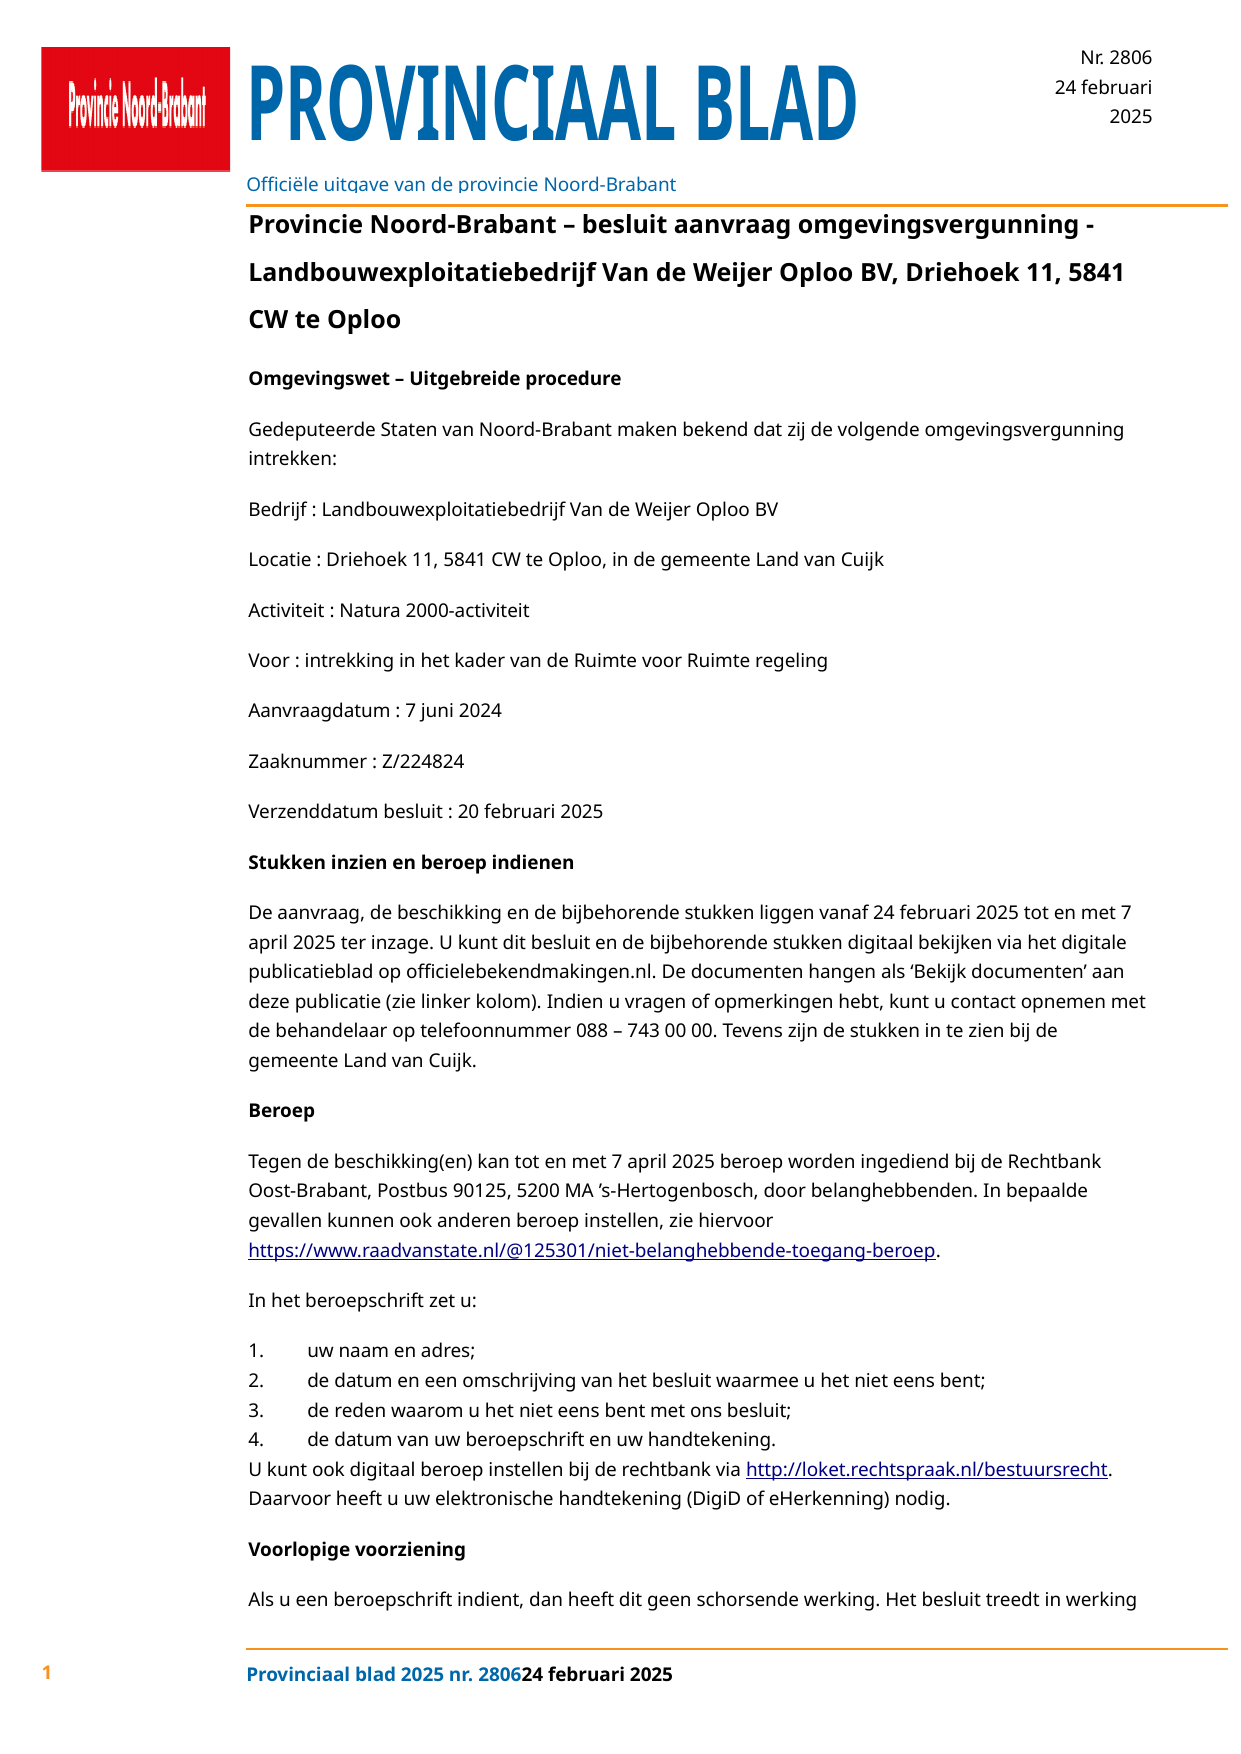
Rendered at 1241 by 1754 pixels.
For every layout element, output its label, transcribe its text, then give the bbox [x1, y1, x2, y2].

list uw naam en adres; [248, 1338, 1152, 1363]
text Omgevingswet – Uitgebreide procedure [248, 366, 1152, 391]
text Beroep [248, 1098, 1152, 1123]
text U kunt ook digitaal beroep instellen bij de rechtbank via http://loket.rechtspraak.nl/bestuursrecht. Daarvoor heeft u uw elektronische handtekening (DigiD of eHerkenning) nodig. [248, 1456, 1152, 1511]
text De aanvraag, de beschikking en de bijbehorende stukken liggen vanaf 24 februari 2025 tot en met 7 april 2025 ter inzage. U kunt dit besluit en de bijbehorende stukken digitaal bekijken via het digitale publicatieblad op officielebekendmakingen.nl. De documenten hangen als ‘Bekijk documenten’ aan deze publicatie (zie linker kolom). Indien u vragen of opmerkingen hebt, kunt u contact opnemen met de behandelaar op telefoonnummer 088 – 743 00 00. Tevens zijn de stukken in te zien bij de gemeente Land van Cuijk. [248, 899, 1152, 1073]
text Verzenddatum besluit : 20 februari 2025 [248, 798, 1152, 824]
text Gedeputeerde Staten van Noord-Brabant maken bekend dat zij de volgende omgevingsvergunning intrekken: [248, 416, 1152, 471]
text Voorlopige voorziening [248, 1536, 1152, 1562]
text Activiteit : Natura 2000-activiteit [248, 597, 1152, 622]
list de reden waarom u het niet eens bent met ons besluit; [248, 1397, 1152, 1422]
text Provincie Noord-Brabant – besluit aanvraag omgevingsvergunning - Landbouwexploitatiebedrijf Van de Weijer Oploo BV, Driehoek 11, 5841 CW te Oploo [248, 207, 1152, 336]
text Als u een beroepschrift indient, dan heeft dit geen schorsende werking. Het besluit treedt in werking [248, 1586, 1152, 1612]
text Zaaknummer : Z/224824 [248, 748, 1152, 774]
text Locatie : Driehoek 11, 5841 CW te Oploo, in de gemeente Land van Cuijk [248, 546, 1152, 572]
text Tegen de beschikking(en) kan tot en met 7 april 2025 beroep worden ingediend bij de Rechtbank Oost-Brabant, Postbus 90125, 5200 MA ’s-Hertogenbosch, door belanghebbenden. In bepaalde gevallen kunnen ook anderen beroep instellen, zie hiervoor https://www.raadvanstate.nl/@125301/niet-belanghebbende-toegang-beroep. [248, 1148, 1152, 1262]
list de datum en een omschrijving van het besluit waarmee u het niet eens bent; [248, 1367, 1152, 1393]
text Bedrijf : Landbouwexploitatiebedrijf Van de Weijer Oploo BV [248, 496, 1152, 522]
list de datum van uw beroepschrift en uw handtekening. [248, 1426, 1152, 1452]
text Voor : intrekking in het kader van de Ruimte voor Ruimte regeling [248, 647, 1152, 673]
text In het beroepschrift zet u: [248, 1287, 1152, 1313]
text Aanvraagdatum : 7 juni 2024 [248, 698, 1152, 723]
text Stukken inzien en beroep indienen [248, 849, 1152, 874]
picture [41, 47, 231, 172]
